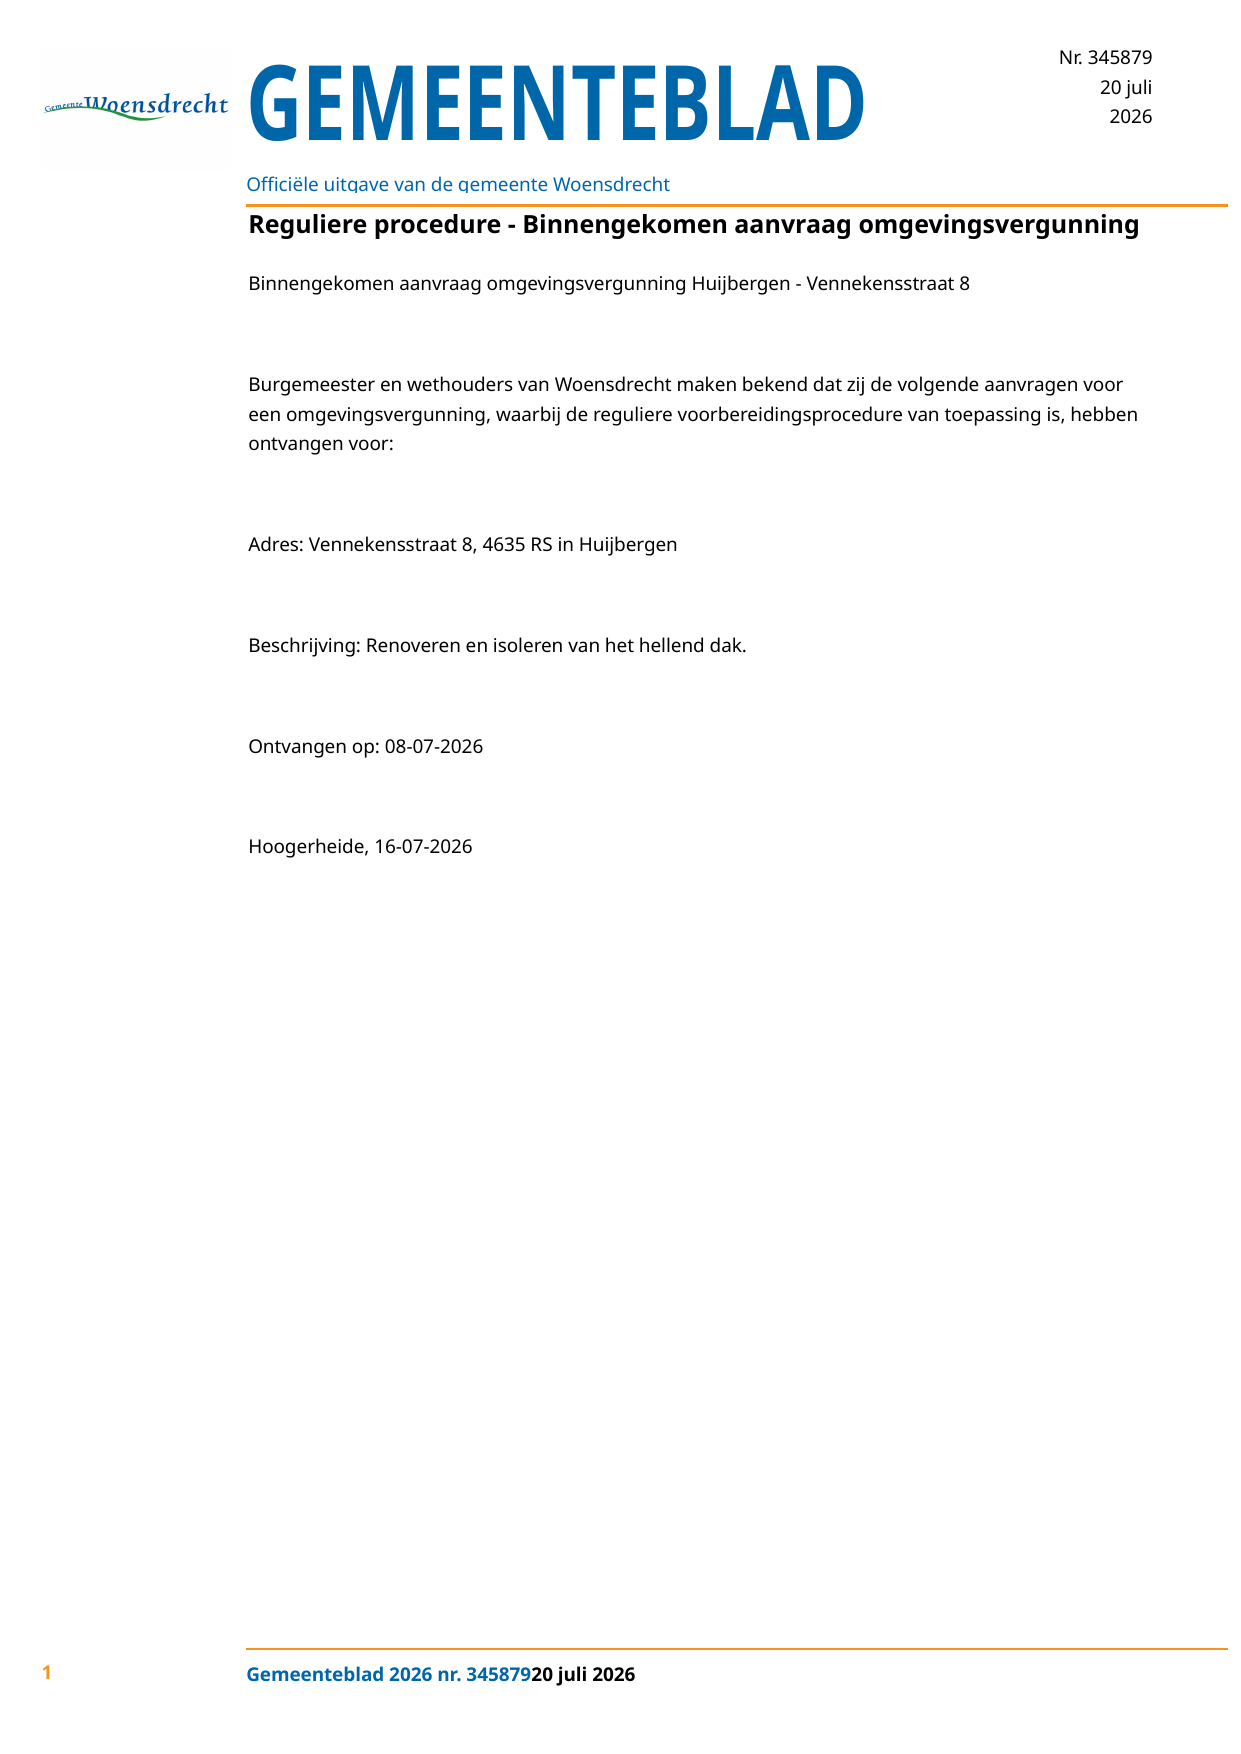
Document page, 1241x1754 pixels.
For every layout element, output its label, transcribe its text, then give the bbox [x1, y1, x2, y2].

text Hoogerheide, 16-07-2026 [248, 834, 1152, 859]
text Ontvangen op: 08-07-2026 [248, 733, 1152, 758]
text Adres: Vennekensstraat 8, 4635 RS in Huijbergen [248, 531, 1152, 557]
text Binnengekomen aanvraag omgevingsvergunning Huijbergen - Vennekensstraat 8 [248, 270, 1152, 296]
picture [41, 47, 231, 172]
text Beschrijving: Renoveren en isoleren van het hellend dak. [248, 632, 1152, 658]
text Reguliere procedure - Binnengekomen aanvraag omgevingsvergunning [248, 207, 1152, 241]
text Burgemeester en wethouders van Woensdrecht maken bekend dat zij de volgende aanvragen voor een omgevingsvergunning, waarbij de reguliere voorbereidingsprocedure van toepassing is, hebben ontvangen voor: [248, 371, 1152, 456]
